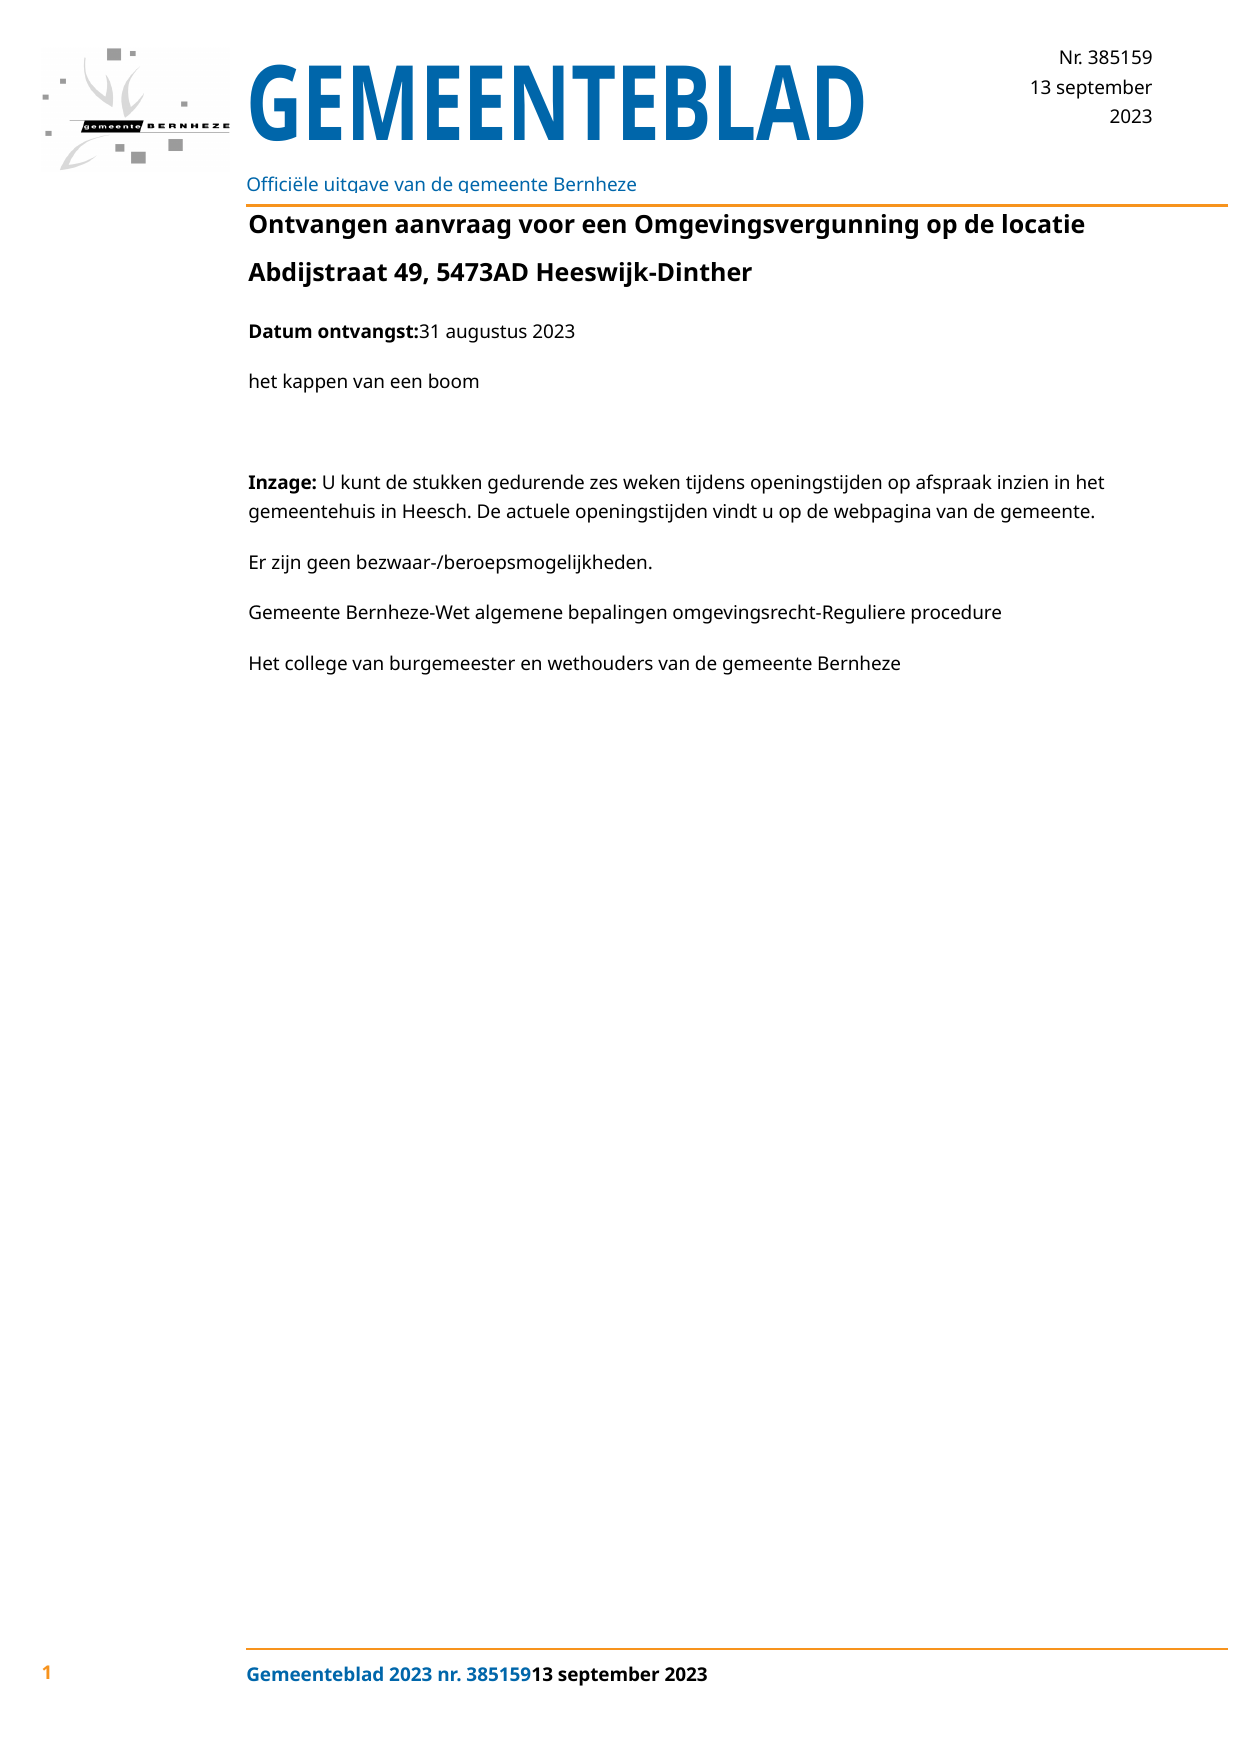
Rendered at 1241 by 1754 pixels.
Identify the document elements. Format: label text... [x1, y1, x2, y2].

text Datum ontvangst:31 augustus 2023 [248, 318, 1152, 344]
text Inzage: U kunt de stukken gedurende zes weken tijdens openingstijden op afspraak inzien in het gemeentehuis in Heesch. De actuele openingstijden vindt u op de webpagina van de gemeente. [248, 469, 1152, 524]
picture [41, 47, 231, 172]
text het kappen van een boom [248, 368, 1152, 394]
text Er zijn geen bezwaar-/beroepsmogelijkheden. [248, 549, 1152, 575]
text Gemeente Bernheze-Wet algemene bepalingen omgevingsrecht-Reguliere procedure [248, 599, 1152, 625]
text Ontvangen aanvraag voor een Omgevingsvergunning op de locatie Abdijstraat 49, 5473AD Heeswijk-Dinther [248, 207, 1152, 288]
text Het college van burgemeester en wethouders van de gemeente Bernheze [248, 650, 1152, 676]
